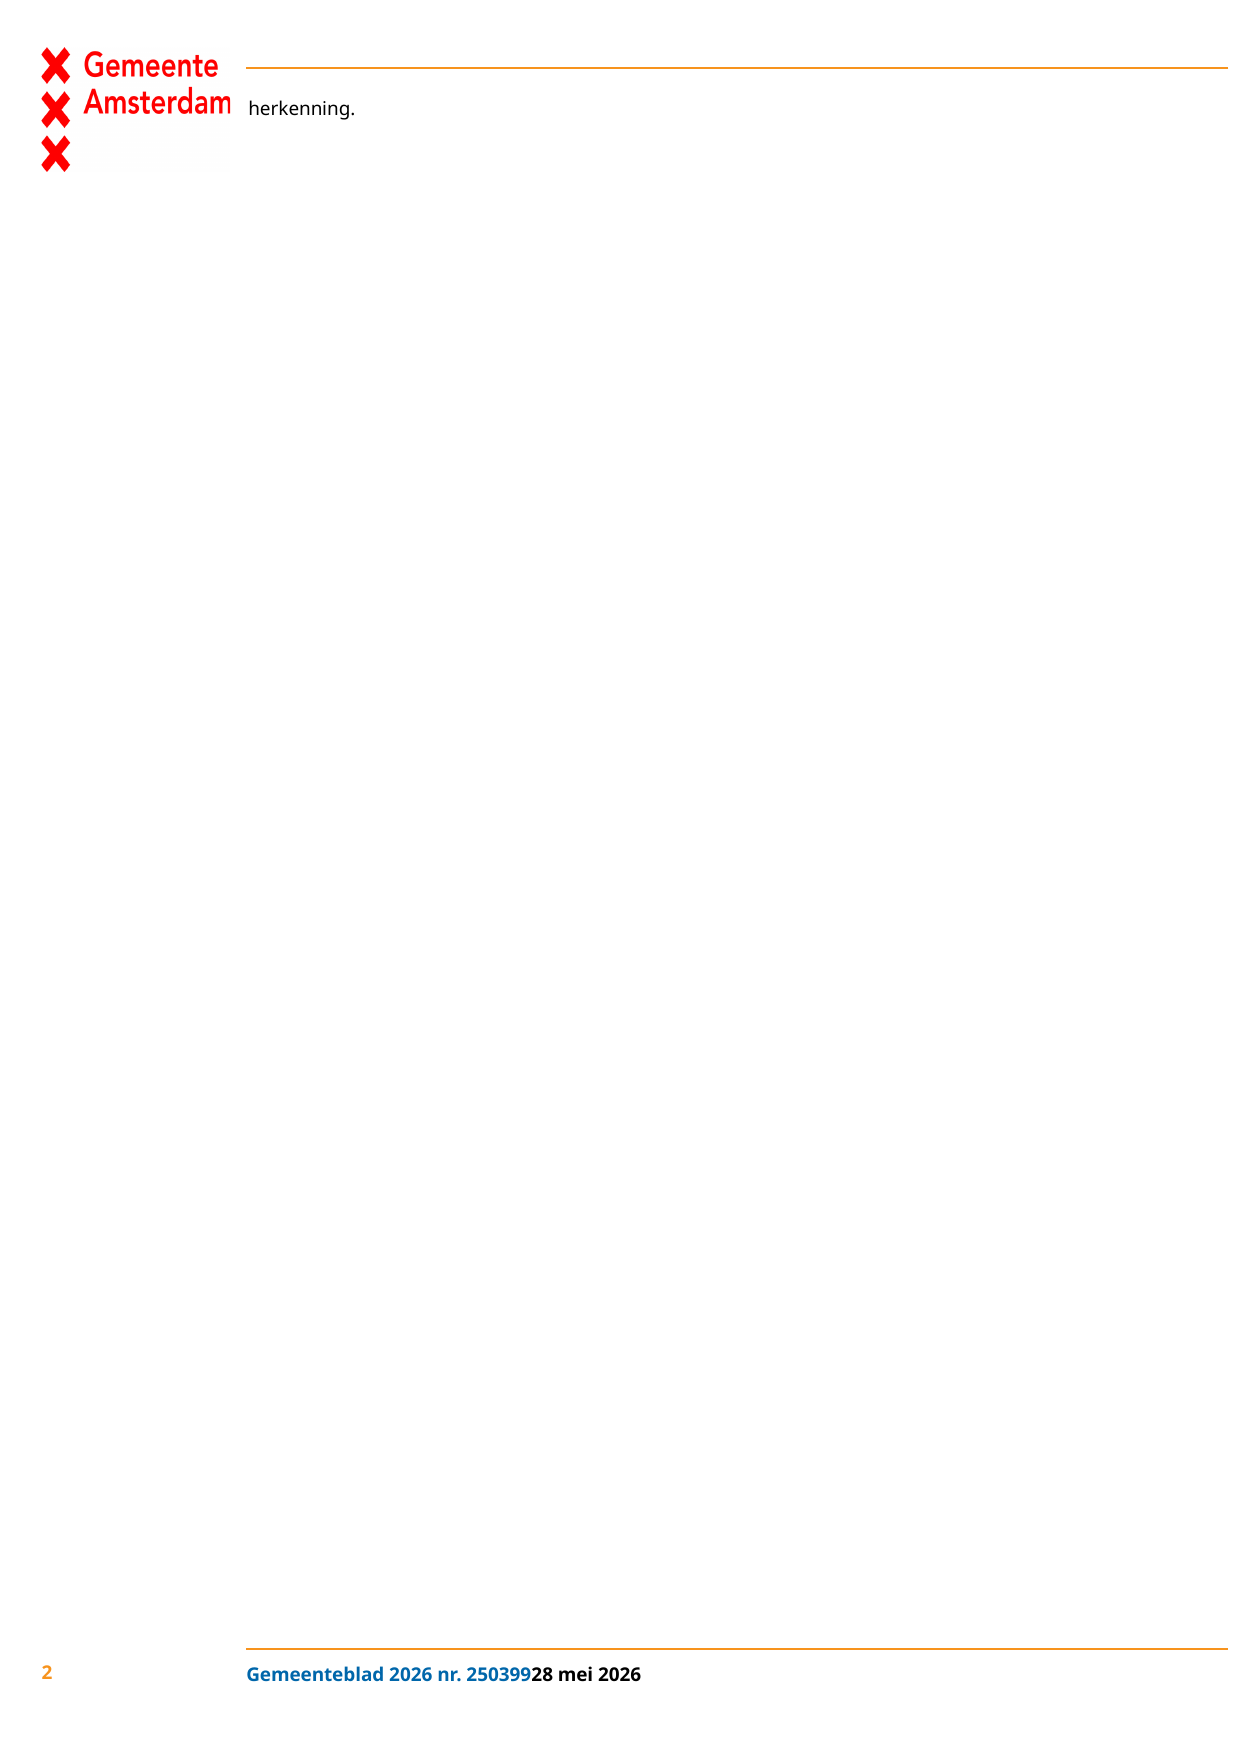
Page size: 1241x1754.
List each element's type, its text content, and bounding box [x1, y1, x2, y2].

text herkenning. [248, 95, 1152, 121]
picture [41, 47, 231, 172]
